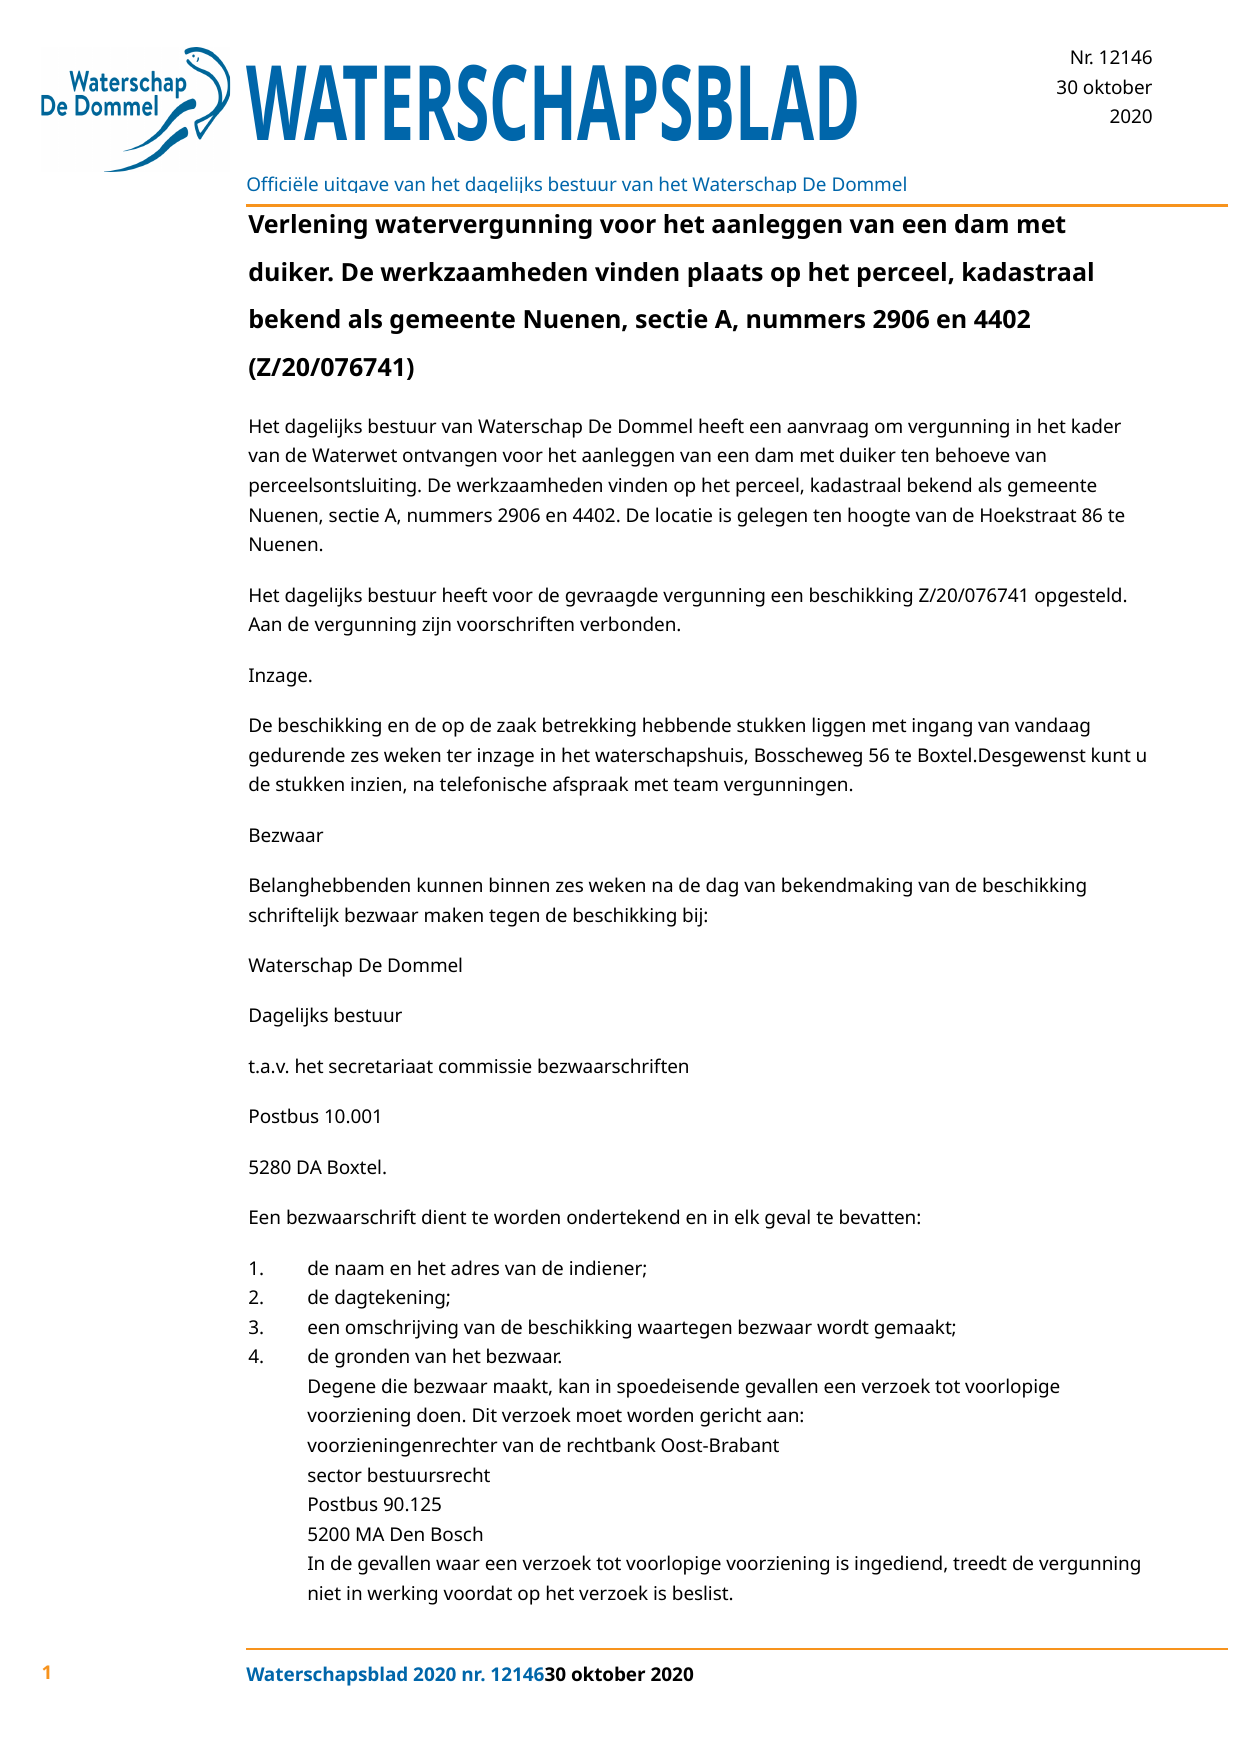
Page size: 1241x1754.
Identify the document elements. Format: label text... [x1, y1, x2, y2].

picture [204, 47, 231, 76]
list een omschrijving van de beschikking waartegen bezwaar wordt gemaakt; [248, 1314, 1152, 1340]
list In de gevallen waar een verzoek tot voorlopige voorziening is ingediend, treedt de vergunning niet in werking voordat op het verzoek is beslist. [248, 1551, 1152, 1606]
list de gronden van het bezwaar. [248, 1343, 1152, 1369]
text Het dagelijks bestuur heeft voor de gevraagde vergunning een beschikking Z/20/076741 opgesteld. Aan de vergunning zijn voorschriften verbonden. [248, 582, 1152, 637]
list de naam en het adres van de indiener; [248, 1255, 1152, 1281]
text Verlening watervergunning voor het aanleggen van een dam met duiker. De werkzaamheden vinden plaats op het perceel, kadastraal bekend als gemeente Nuenen, sectie A, nummers 2906 en 4402 (Z/20/076741) [248, 207, 1152, 384]
list sector bestuursrecht [248, 1462, 1152, 1488]
picture [45, 99, 51, 111]
text Dagelijks bestuur [248, 1003, 1152, 1028]
picture [198, 118, 210, 131]
text t.a.v. het secretariaat commissie bezwaarschriften [248, 1053, 1152, 1079]
picture [41, 47, 231, 172]
list 5200 MA Den Bosch [248, 1521, 1152, 1547]
text 5280 DA Boxtel. [248, 1154, 1152, 1180]
text Inzage. [248, 662, 1152, 688]
list voorzieningenrechter van de rechtbank Oost-Brabant [248, 1432, 1152, 1458]
text Belanghebbenden kunnen binnen zes weken na de dag van bekendmaking van de beschikking schriftelijk bezwaar maken tegen de beschikking bij: [248, 872, 1152, 928]
list de dagtekening; [248, 1284, 1152, 1310]
text Bezwaar [248, 822, 1152, 848]
list Postbus 90.125 [248, 1491, 1152, 1517]
text Een bezwaarschrift dient te worden ondertekend en in elk geval te bevatten: [248, 1204, 1152, 1230]
text Postbus 10.001 [248, 1103, 1152, 1129]
list Degene die bezwaar maakt, kan in spoedeisende gevallen een verzoek tot voorlopige voorziening doen. Dit verzoek moet worden gericht aan: [248, 1373, 1152, 1428]
text Het dagelijks bestuur van Waterschap De Dommel heeft een aanvraag om vergunning in het kader van de Waterwet ontvangen voor het aanleggen van een dam met duiker ten behoeve van perceelsontsluiting. De werkzaamheden vinden op het perceel, kadastraal bekend als gemeente Nuenen, sectie A, nummers 2906 en 4402. De locatie is gelegen ten hoogte van de Hoekstraat 86 te Nuenen. [248, 413, 1152, 557]
text De beschikking en de op de zaak betrekking hebbende stukken liggen met ingang van vandaag gedurende zes weken ter inzage in het waterschapshuis, Bosscheweg 56 te Boxtel.Desgewenst kunt u de stukken inzien, na telefonische afspraak met team vergunningen. [248, 712, 1152, 797]
text Waterschap De Dommel [248, 952, 1152, 978]
